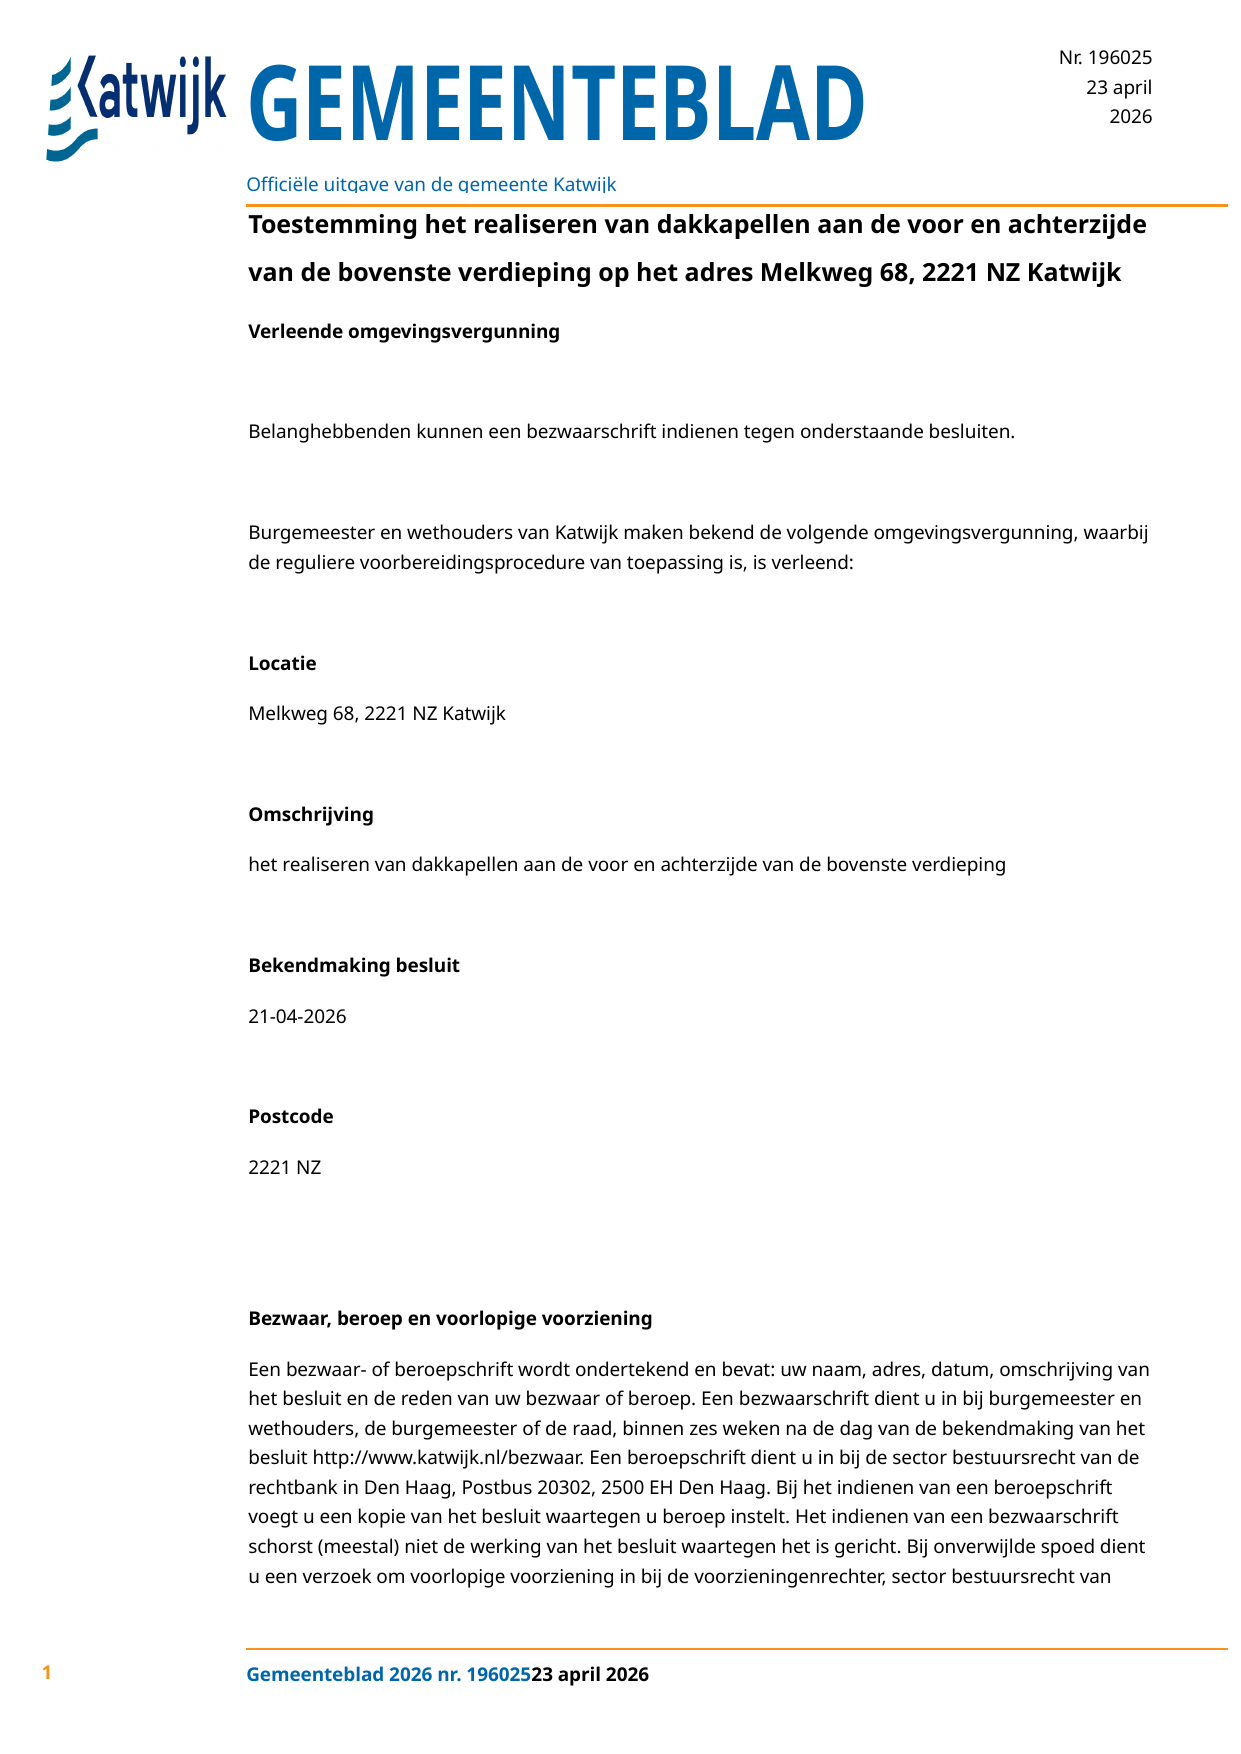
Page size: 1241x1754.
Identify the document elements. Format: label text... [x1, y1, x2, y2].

text Belanghebbenden kunnen een bezwaarschrift indienen tegen onderstaande besluiten. [248, 419, 1152, 444]
picture [41, 47, 231, 172]
text Omschrijving [248, 801, 1152, 827]
text Melkweg 68, 2221 NZ Katwijk [248, 700, 1152, 726]
text Een bezwaar- of beroepschrift wordt ondertekend en bevat: uw naam, adres, datum, omschrijving van het besluit en de reden van uw bezwaar of beroep. Een bezwaarschrift dient u in bij burgemeester en wethouders, de burgemeester of de raad, binnen zes weken na de dag van de bekendmaking van het besluit http://www.katwijk.nl/bezwaar. Een beroepschrift dient u in bij de sector bestuursrecht van de rechtbank in Den Haag, Postbus 20302, 2500 EH Den Haag. Bij het indienen van een beroepschrift voegt u een kopie van het besluit waartegen u beroep instelt. Het indienen van een bezwaarschrift schorst (meestal) niet de werking van het besluit waartegen het is gericht. Bij onverwijlde spoed dient u een verzoek om voorlopige voorziening in bij de voorzieningenrechter, sector bestuursrecht van [248, 1356, 1152, 1589]
text Bekendmaking besluit [248, 952, 1152, 978]
text het realiseren van dakkapellen aan de voor en achterzijde van de bovenste verdieping [248, 852, 1152, 877]
text Burgemeester en wethouders van Katwijk maken bekend de volgende omgevingsvergunning, waarbij de reguliere voorbereidingsprocedure van toepassing is, is verleend: [248, 519, 1152, 575]
text Postcode [248, 1104, 1152, 1129]
text Locatie [248, 650, 1152, 676]
text Toestemming het realiseren van dakkapellen aan de voor en achterzijde van de bovenste verdieping op het adres Melkweg 68, 2221 NZ Katwijk [248, 207, 1152, 288]
text Verleende omgevingsvergunning [248, 318, 1152, 344]
text Bezwaar, beroep en voorlopige voorziening [248, 1305, 1152, 1331]
text 2221 NZ [248, 1154, 1152, 1180]
text 21-04-2026 [248, 1003, 1152, 1029]
